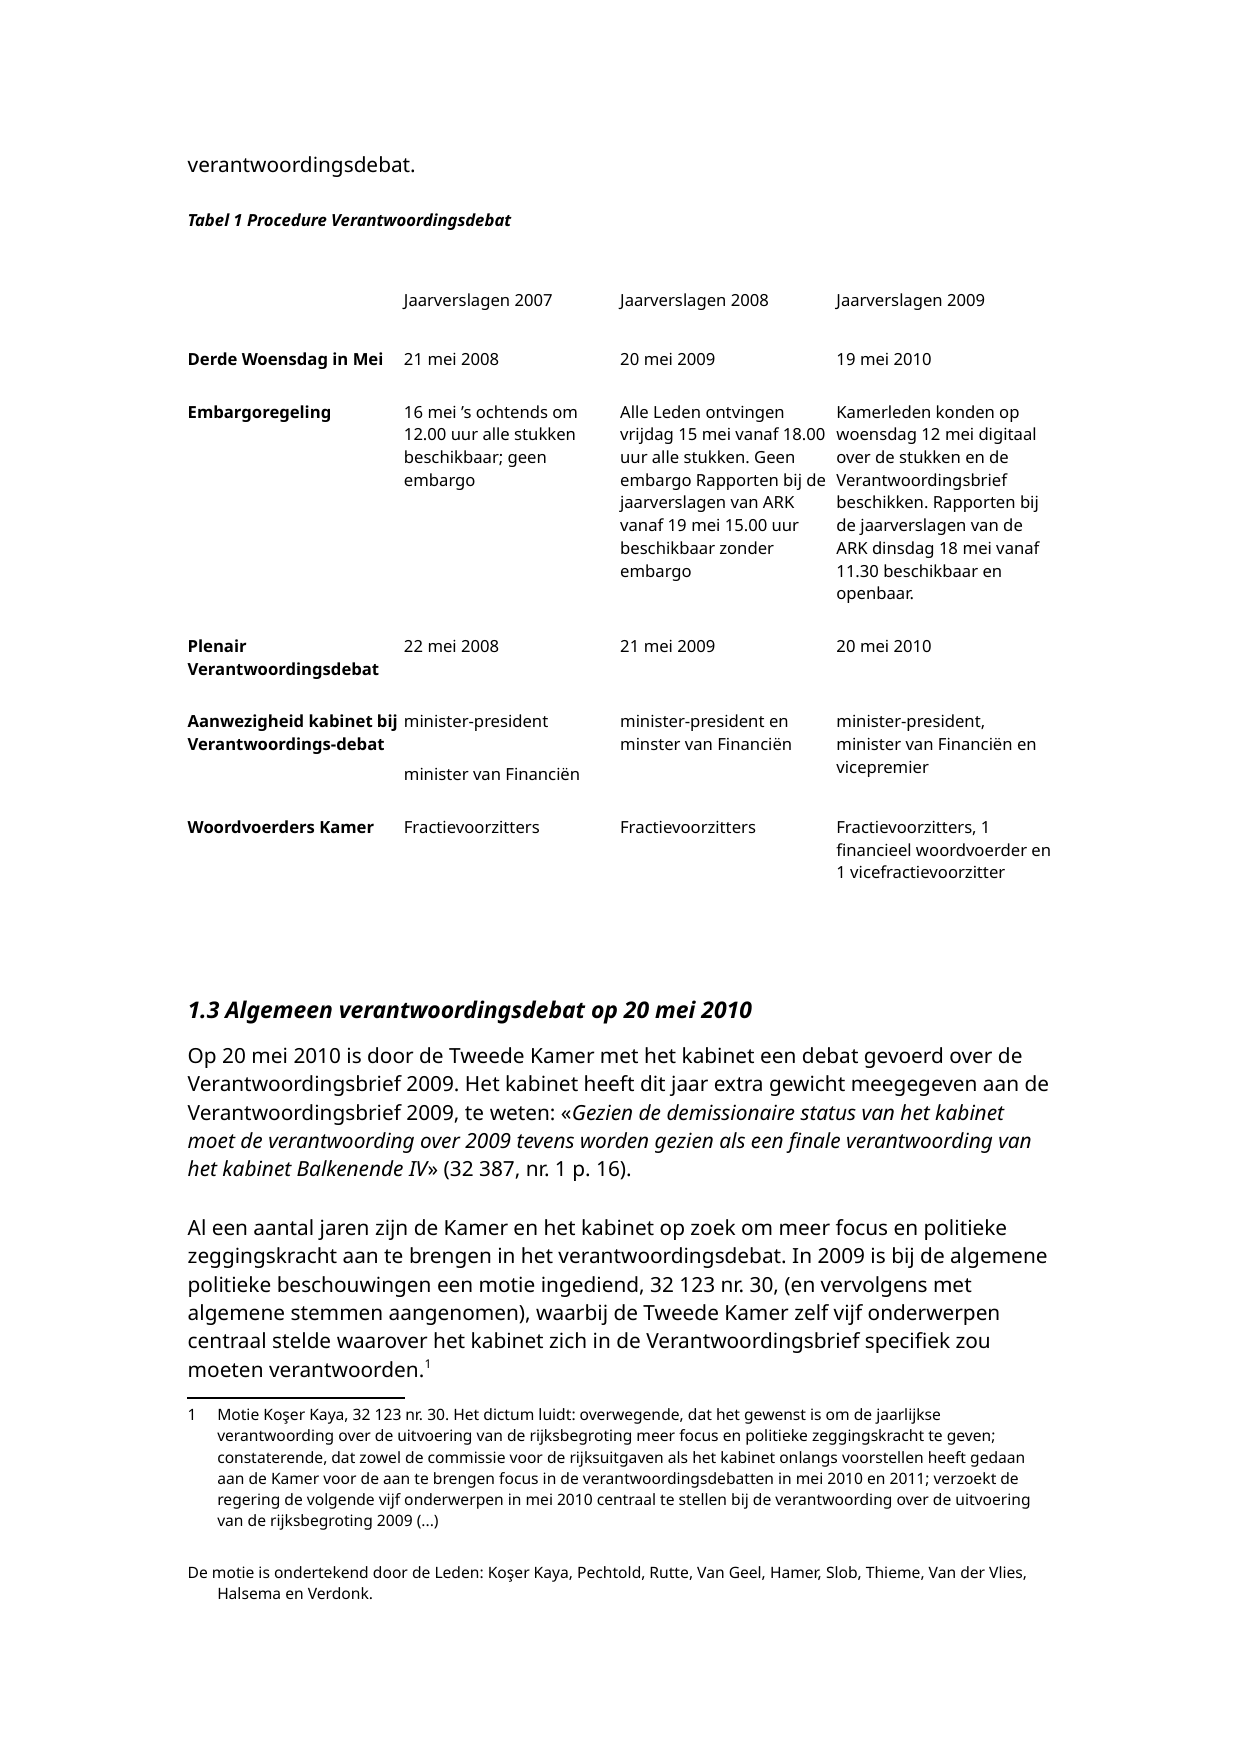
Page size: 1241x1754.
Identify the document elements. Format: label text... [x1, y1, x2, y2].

table_cell minister-president, minister van Financiën en vicepremier [836, 710, 1053, 815]
table_cell 20 mei 2010 [836, 635, 1053, 710]
table_header [188, 289, 404, 347]
table_cell 20 mei 2009 [620, 348, 836, 400]
table_header Jaarverslagen 2009 [836, 289, 1053, 347]
table_cell Embargoregeling [188, 400, 404, 634]
table_cell 16 mei ’s ochtends om 12.00 uur alle stukken beschikbaar; geen embargo [404, 400, 620, 634]
table_cell Fractievoorzitters [404, 815, 620, 913]
subtitle 1.3 Algemeen verantwoordingsdebat op 20 mei 2010 [187, 994, 1053, 1026]
table_cell minister-president en minster van Financiën [620, 710, 836, 815]
table_cell minister-president minister van Financiën [404, 710, 620, 815]
table_cell 19 mei 2010 [836, 348, 1053, 400]
table_cell 21 mei 2009 [620, 635, 836, 710]
table_cell 21 mei 2008 [404, 348, 620, 400]
table_cell Plenair Verantwoordingsdebat [188, 635, 404, 710]
table_cell Woordvoerders Kamer [188, 815, 404, 913]
text Al een aantal jaren zijn de Kamer en het kabinet op zoek om meer focus en politieke zeggingskracht aan te brengen in het verantwoordingsdebat. In 2009 is bij de algemene politieke beschouwingen een motie ingediend, 32 123 nr. 30, (en vervolgens met algemene stemmen aangenomen), waarbij de Tweede Kamer zelf vijf onderwerpen centraal stelde waarover het kabinet zich in de Verantwoordingsbrief specifiek zou moeten verantwoorden. [187, 1213, 1053, 1383]
text Op 20 mei 2010 is door de Tweede Kamer met het kabinet een debat gevoerd over de Verantwoordingsbrief 2009. Het kabinet heeft dit jaar extra gewicht meegegeven aan de Verantwoordingsbrief 2009, te weten: «Gezien de demissionaire status van het kabinet moet de verantwoording over 2009 tevens worden gezien als een finale verantwoording van het kabinet Balkenende IV» (32 387, nr. 1 p. 16). [187, 1041, 1053, 1183]
table_cell Kamerleden konden op woensdag 12 mei digitaal over de stukken en de Verantwoordingsbrief beschikken. Rapporten bij de jaarverslagen van de ARK dinsdag 18 mei vanaf 11.30 beschikbaar en openbaar. [836, 400, 1053, 634]
table_cell 22 mei 2008 [404, 635, 620, 710]
table_cell Aanwezigheid kabinet bij Verantwoordings-debat [188, 710, 404, 815]
text Tabel 1 Procedure Verantwoordingsdebat [187, 208, 1053, 231]
text verantwoordingsdebat. [187, 150, 1053, 178]
table_cell Fractievoorzitters [620, 815, 836, 913]
text Motie Koşer Kaya, 32 123 nr. 30. Het dictum luidt: overwegende, dat het gewenst is om de jaarlijkse verantwoording over de uitvoering van de rijksbegroting meer focus en politieke zeggingskracht te geven; constaterende, dat zowel de commissie voor de rijksuitgaven als het kabinet onlangs voorstellen heeft gedaan aan de Kamer voor de aan te brengen focus in de verantwoordingsdebatten in mei 2010 en 2011; verzoekt de regering de volgende vijf onderwerpen in mei 2010 centraal te stellen bij de verantwoording over de uitvoering van de rijksbegroting 2009 (...) [187, 1405, 1053, 1604]
table_cell Fractievoorzitters, 1 financieel woordvoerder en 1 vicefractievoorzitter [836, 815, 1053, 913]
table_header Jaarverslagen 2007 [404, 289, 620, 347]
table_cell Alle Leden ontvingen vrijdag 15 mei vanaf 18.00 uur alle stukken. Geen embargo Rapporten bij de jaarverslagen van ARK vanaf 19 mei 15.00 uur beschikbaar zonder embargo [620, 400, 836, 634]
table_cell Derde Woensdag in Mei [188, 348, 404, 400]
table_header Jaarverslagen 2008 [620, 289, 836, 347]
